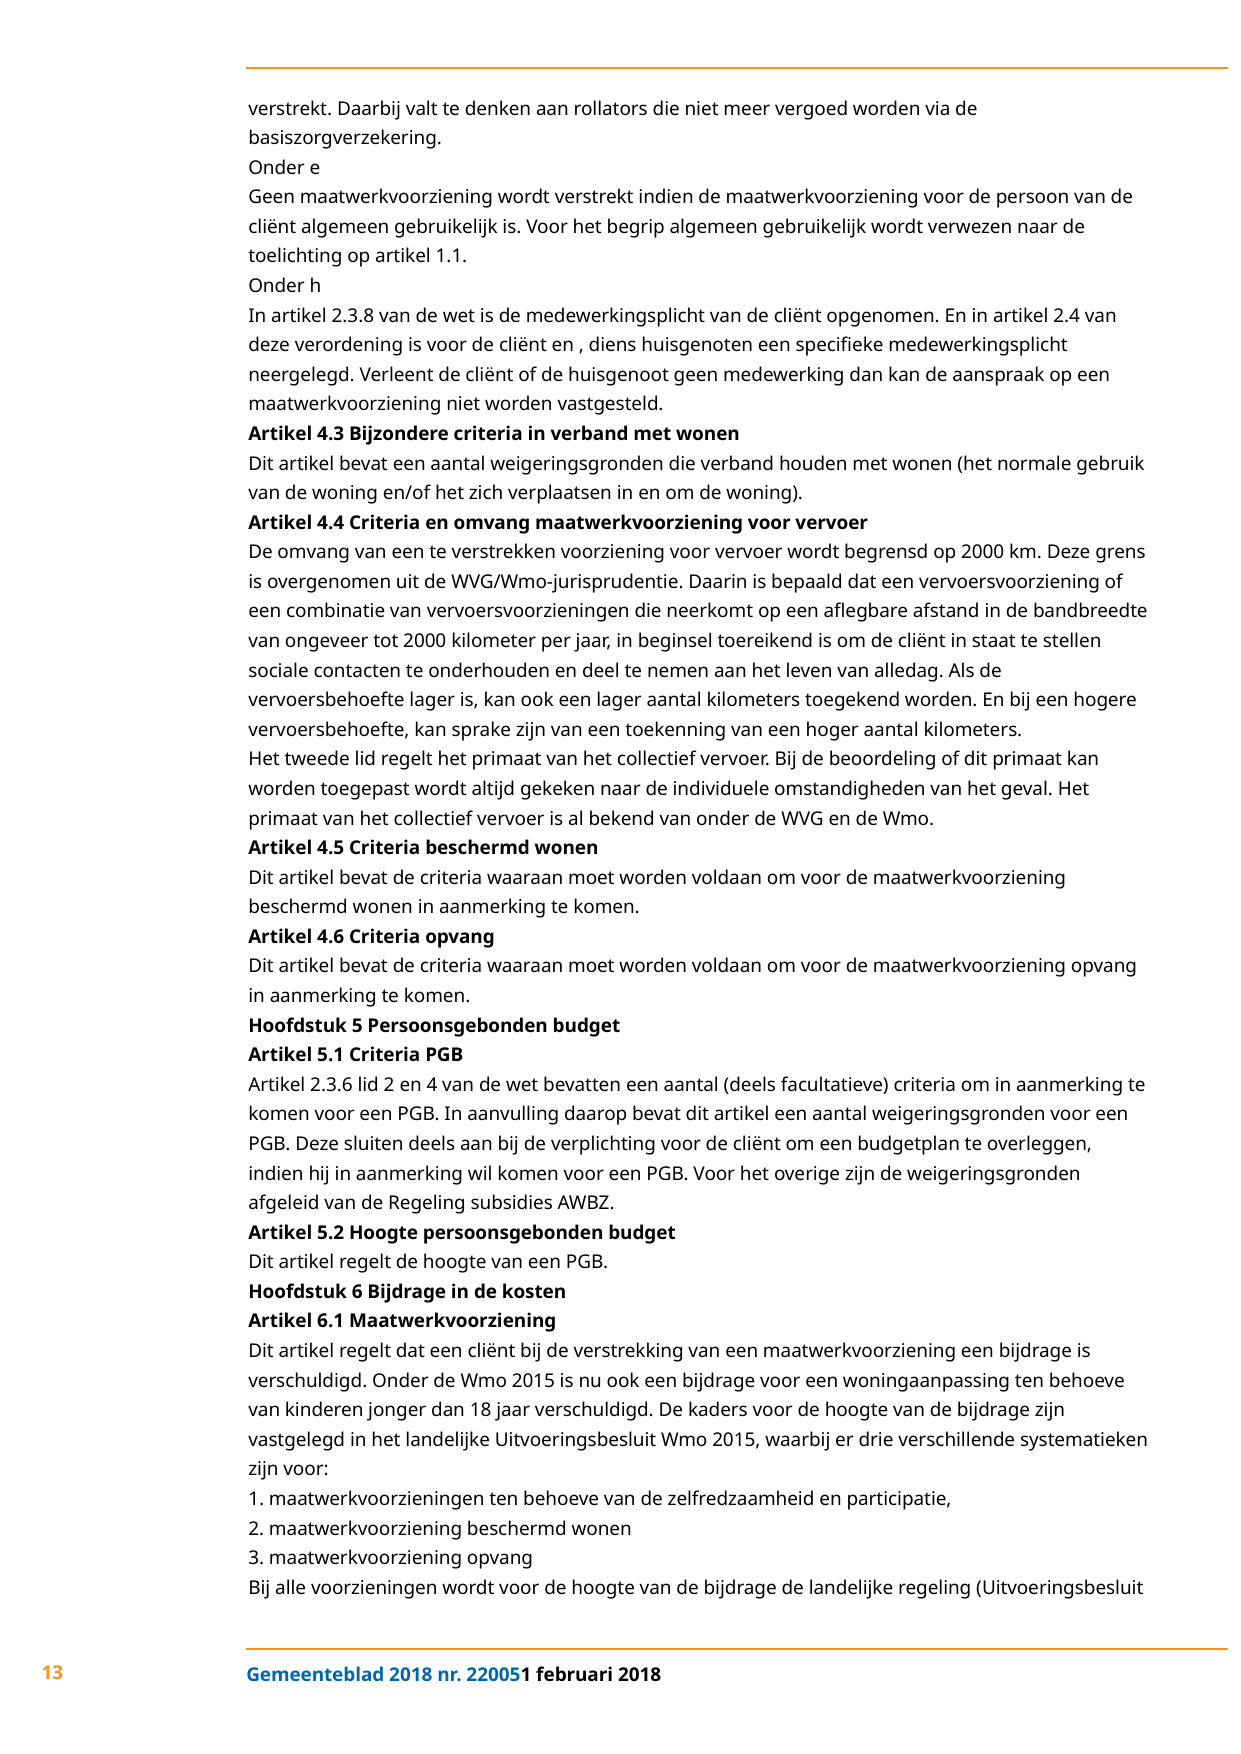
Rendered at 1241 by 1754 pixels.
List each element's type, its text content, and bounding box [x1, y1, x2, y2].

text 3. maatwerkvoorziening opvang [248, 1544, 1152, 1570]
text In artikel 2.3.8 van de wet is de medewerkingsplicht van de cliënt opgenomen. En in artikel 2.4 van deze verordening is voor de cliënt en , diens huisgenoten een specifieke medewerkingsplicht neergelegd. Verleent de cliënt of de huisgenoot geen medewerking dan kan de aanspraak op een maatwerkvoorziening niet worden vastgesteld. [248, 302, 1152, 416]
text Dit artikel bevat de criteria waaraan moet worden voldaan om voor de maatwerkvoorziening beschermd wonen in aanmerking te komen. [248, 864, 1152, 919]
text Artikel 4.5 Criteria beschermd wonen [248, 834, 1152, 860]
picture [41, 47, 231, 172]
text Geen maatwerkvoorziening wordt verstrekt indien de maatwerkvoorziening voor de persoon van de cliënt algemeen gebruikelijk is. Voor het begrip algemeen gebruikelijk wordt verwezen naar de toelichting op artikel 1.1. [248, 183, 1152, 268]
text Artikel 4.6 Criteria opvang [248, 923, 1152, 949]
text Dit artikel regelt de hoogte van een PGB. [248, 1248, 1152, 1274]
text Dit artikel regelt dat een cliënt bij de verstrekking van een maatwerkvoorziening een bijdrage is verschuldigd. Onder de Wmo 2015 is nu ook een bijdrage voor een woningaanpassing ten behoeve van kinderen jonger dan 18 jaar verschuldigd. De kaders voor de hoogte van de bijdrage zijn vastgelegd in het landelijke Uitvoeringsbesluit Wmo 2015, waarbij er drie verschillende systematieken zijn voor: [248, 1337, 1152, 1481]
text verstrekt. Daarbij valt te denken aan rollators die niet meer vergoed worden via de basiszorgverzekering. [248, 95, 1152, 150]
text 1. maatwerkvoorzieningen ten behoeve van de zelfredzaamheid en participatie, [248, 1485, 1152, 1511]
text Artikel 4.3 Bijzondere criteria in verband met wonen [248, 420, 1152, 446]
text Dit artikel bevat de criteria waaraan moet worden voldaan om voor de maatwerkvoorziening opvang in aanmerking te komen. [248, 953, 1152, 1008]
text Artikel 2.3.6 lid 2 en 4 van de wet bevatten een aantal (deels facultatieve) criteria om in aanmerking te komen voor een PGB. In aanvulling daarop bevat dit artikel een aantal weigeringsgronden voor een PGB. Deze sluiten deels aan bij de verplichting voor de cliënt om een budgetplan te overleggen, indien hij in aanmerking wil komen voor een PGB. Voor het overige zijn de weigeringsgronden afgeleid van de Regeling subsidies AWBZ. [248, 1071, 1152, 1215]
text De omvang van een te verstrekken voorziening voor vervoer wordt begrensd op 2000 km. Deze grens is overgenomen uit de WVG/Wmo-jurisprudentie. Daarin is bepaald dat een vervoersvoorziening of een combinatie van vervoersvoorzieningen die neerkomt op een aflegbare afstand in de bandbreedte van ongeveer tot 2000 kilometer per jaar, in beginsel toereikend is om de cliënt in staat te stellen sociale contacten te onderhouden en deel te nemen aan het leven van alledag. Als de vervoersbehoefte lager is, kan ook een lager aantal kilometers toegekend worden. En bij een hogere vervoersbehoefte, kan sprake zijn van een toekenning van een hoger aantal kilometers. [248, 538, 1152, 742]
text Artikel 5.1 Criteria PGB [248, 1041, 1152, 1067]
text Artikel 4.4 Criteria en omvang maatwerkvoorziening voor vervoer [248, 509, 1152, 535]
text Het tweede lid regelt het primaat van het collectief vervoer. Bij de beoordeling of dit primaat kan worden toegepast wordt altijd gekeken naar de individuele omstandigheden van het geval. Het primaat van het collectief vervoer is al bekend van onder de WVG en de Wmo. [248, 746, 1152, 831]
text Onder h [248, 272, 1152, 298]
text Hoofdstuk 5 Persoonsgebonden budget [248, 1012, 1152, 1038]
text Artikel 6.1 Maatwerkvoorziening [248, 1308, 1152, 1333]
text Dit artikel bevat een aantal weigeringsgronden die verband houden met wonen (het normale gebruik van de woning en/of het zich verplaatsen in en om de woning). [248, 450, 1152, 505]
text Onder e [248, 154, 1152, 180]
text 2. maatwerkvoorziening beschermd wonen [248, 1515, 1152, 1541]
text Artikel 5.2 Hoogte persoonsgebonden budget [248, 1219, 1152, 1245]
text Bij alle voorzieningen wordt voor de hoogte van de bijdrage de landelijke regeling (Uitvoeringsbesluit [248, 1574, 1152, 1600]
text Hoofdstuk 6 Bijdrage in de kosten [248, 1278, 1152, 1304]
